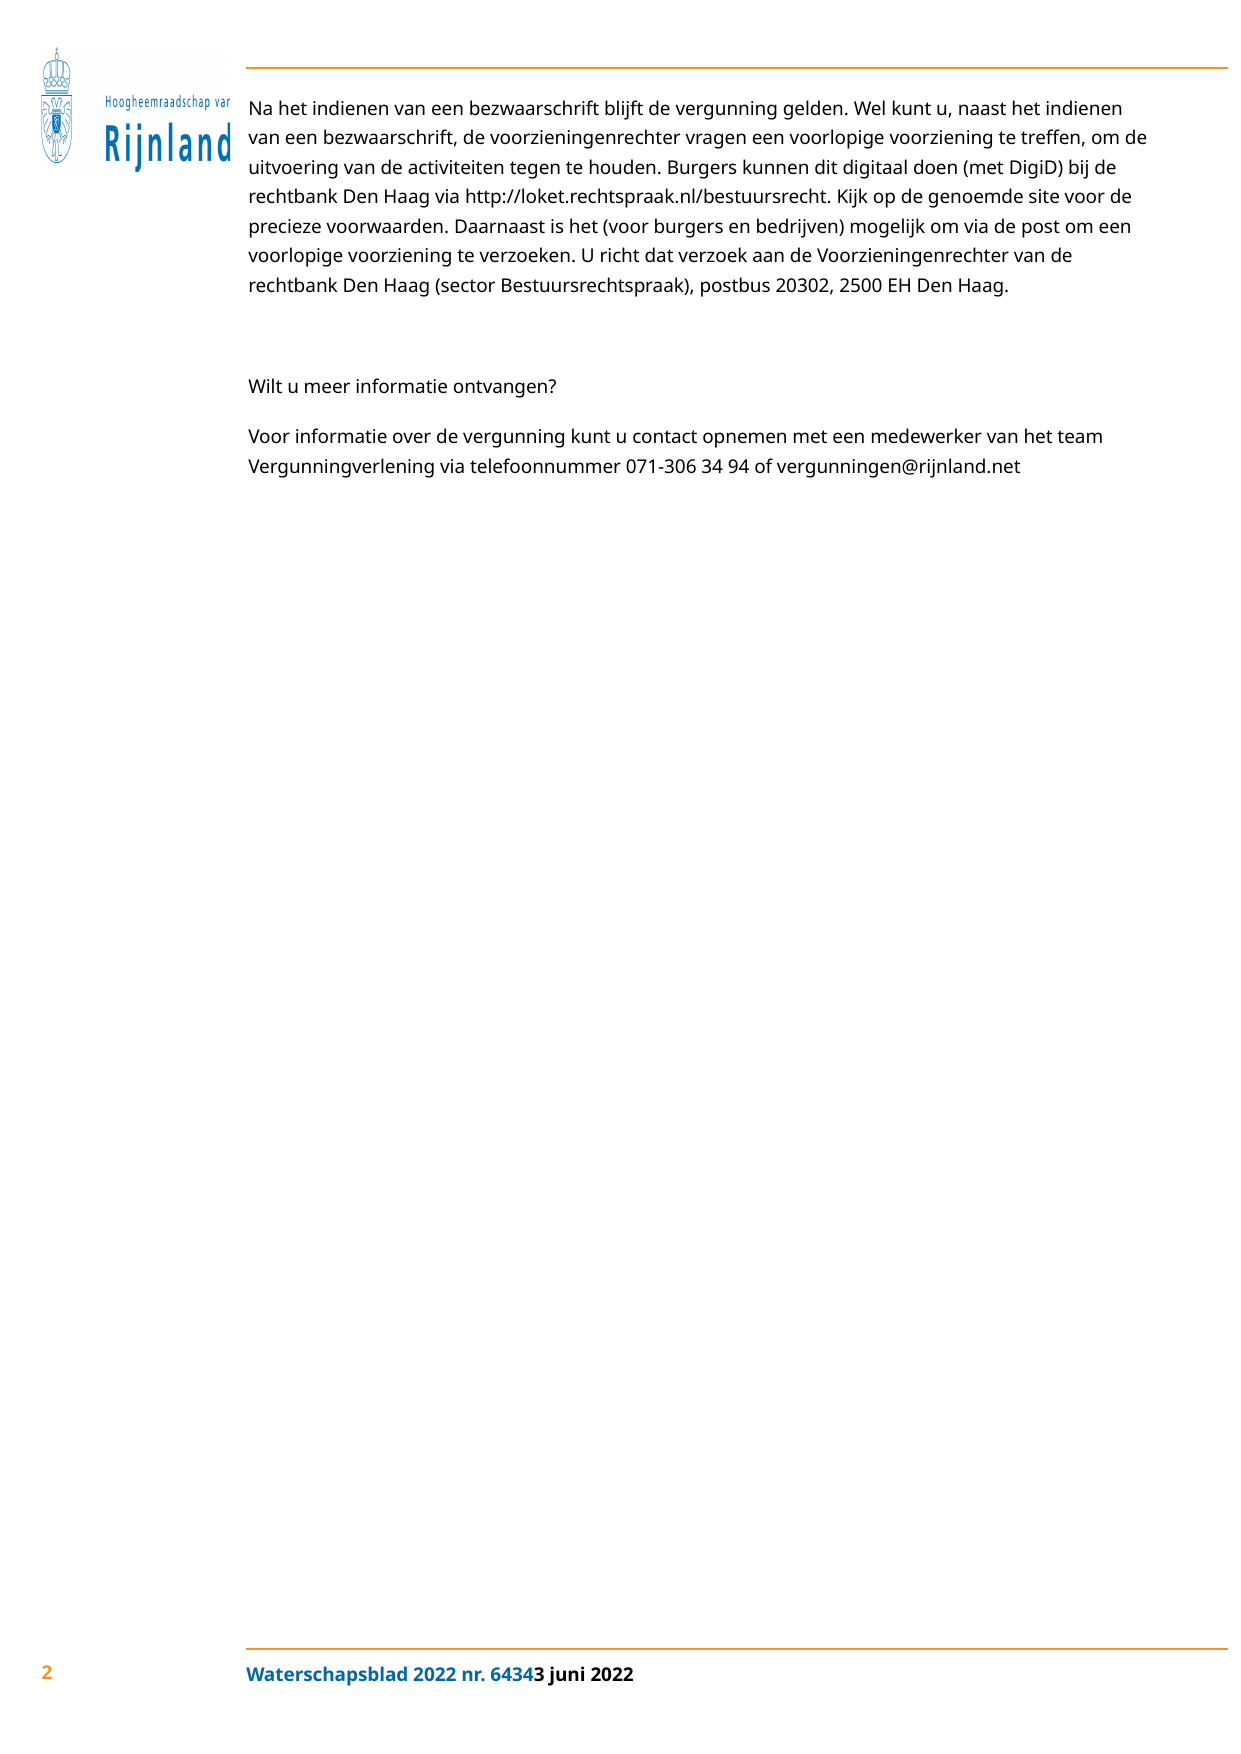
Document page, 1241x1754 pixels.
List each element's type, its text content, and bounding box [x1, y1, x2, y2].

text Voor informatie over de vergunning kunt u contact opnemen met een medewerker van het team Vergunningverlening via telefoonnummer 071-306 34 94 of vergunningen@rijnland.net [248, 423, 1152, 479]
text Na het indienen van een bezwaarschrift blijft de vergunning gelden. Wel kunt u, naast het indienen van een bezwaarschrift, de voorzieningenrechter vragen een voorlopige voorziening te treffen, om de uitvoering van de activiteiten tegen te houden. Burgers kunnen dit digitaal doen (met DigiD) bij de rechtbank Den Haag via http://loket.rechtspraak.nl/bestuursrecht. Kijk op de genoemde site voor de precieze voorwaarden. Daarnaast is het (voor burgers en bedrijven) mogelijk om via de post om een voorlopige voorziening te verzoeken. U richt dat verzoek aan de Voorzieningenrechter van de rechtbank Den Haag (sector Bestuursrechtspraak), postbus 20302, 2500 EH Den Haag. [248, 95, 1152, 298]
picture [41, 47, 231, 172]
text Wilt u meer informatie ontvangen? [248, 373, 1152, 399]
